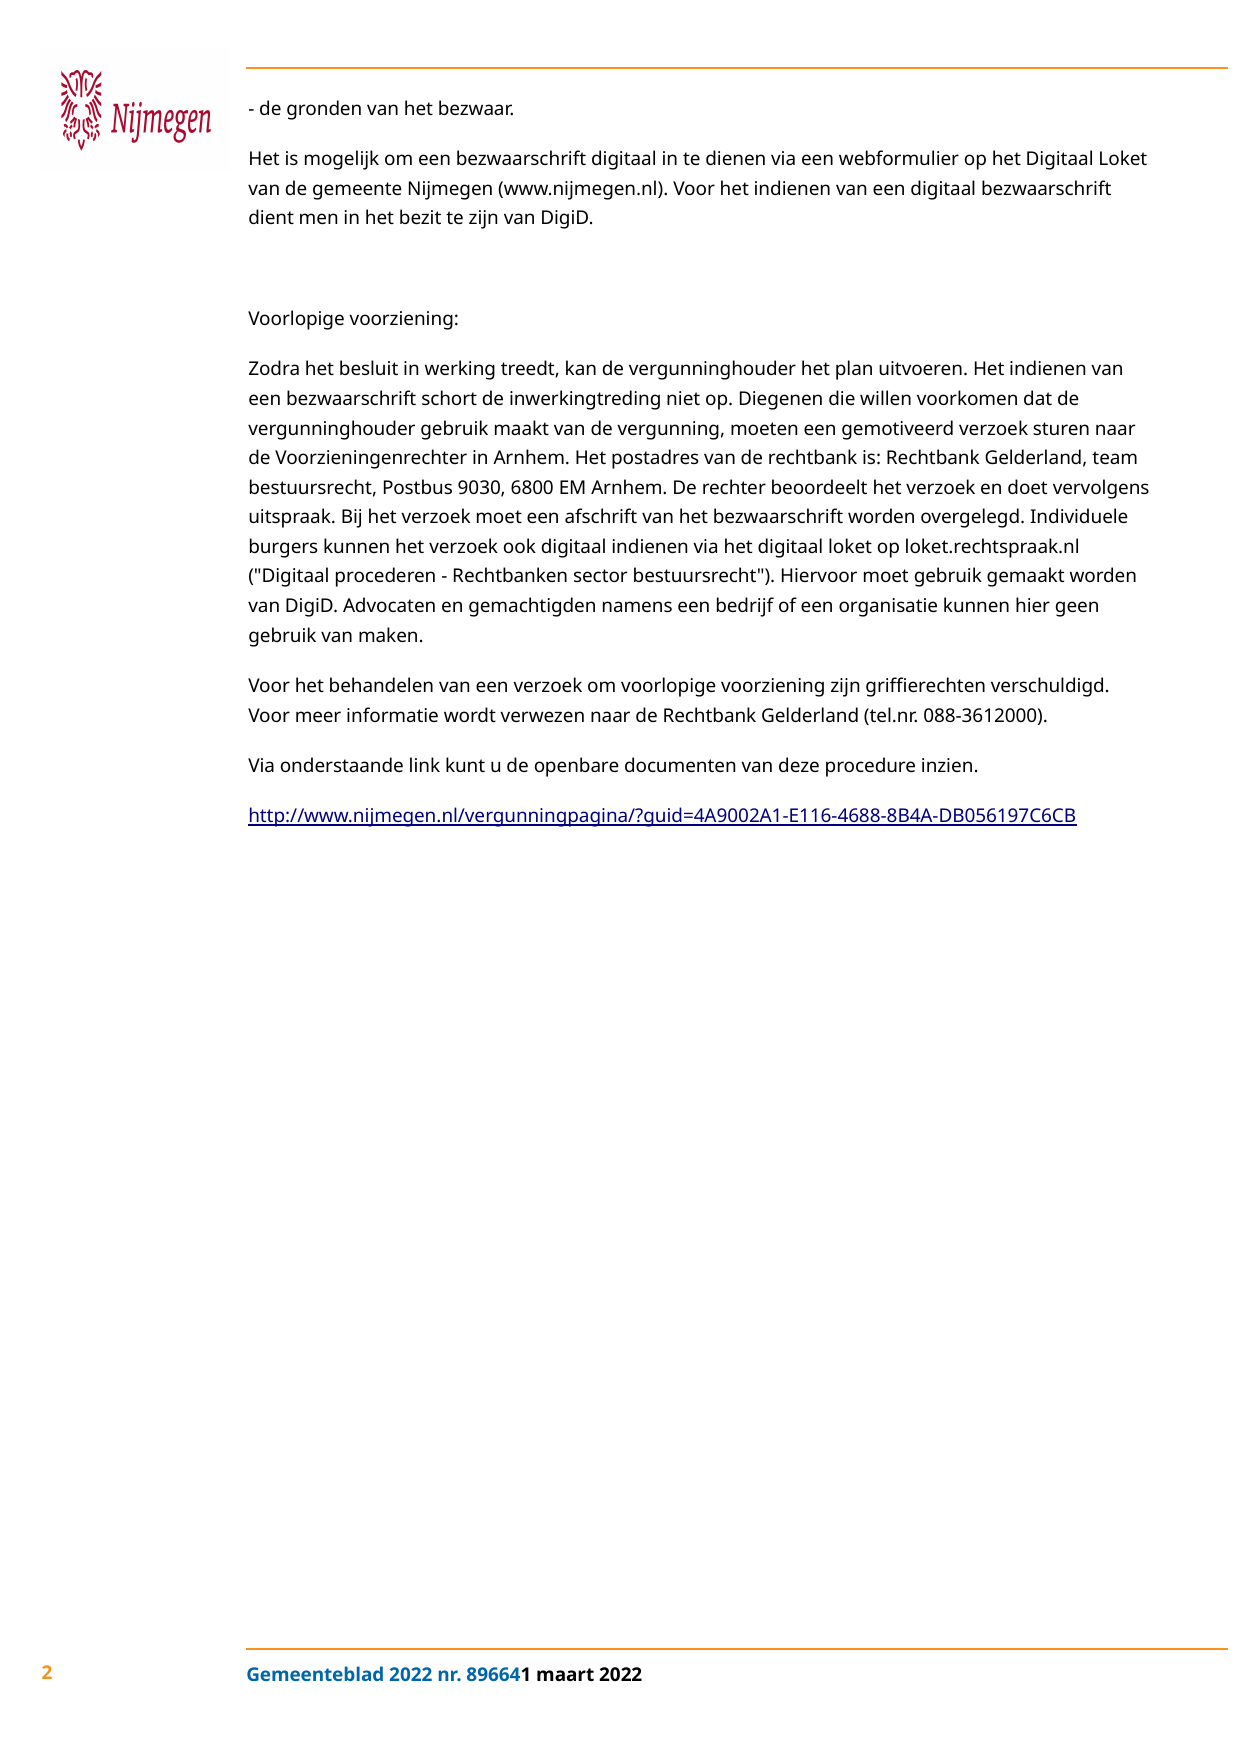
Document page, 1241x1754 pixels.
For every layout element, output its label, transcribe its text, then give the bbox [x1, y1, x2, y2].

text Zodra het besluit in werking treedt, kan de vergunninghouder het plan uitvoeren. Het indienen van een bezwaarschrift schort de inwerkingtreding niet op. Diegenen die willen voorkomen dat de vergunninghouder gebruik maakt van de vergunning, moeten een gemotiveerd verzoek sturen naar de Voorzieningenrechter in Arnhem. Het postadres van de rechtbank is: Rechtbank Gelderland, team bestuursrecht, Postbus 9030, 6800 EM Arnhem. De rechter beoordeelt het verzoek en doet vervolgens uitspraak. Bij het verzoek moet een afschrift van het bezwaarschrift worden overgelegd. Individuele burgers kunnen het verzoek ook digitaal indienen via het digitaal loket op loket.rechtspraak.nl ("Digitaal procederen - Rechtbanken sector bestuursrecht"). Hiervoor moet gebruik gemaakt worden van DigiD. Advocaten en gemachtigden namens een bedrijf of een organisatie kunnen hier geen gebruik van maken. [248, 356, 1152, 648]
text Voor het behandelen van een verzoek om voorlopige voorziening zijn griffierechten verschuldigd. Voor meer informatie wordt verwezen naar de Rechtbank Gelderland (tel.nr. 088-3612000). [248, 672, 1152, 728]
text Het is mogelijk om een bezwaarschrift digitaal in te dienen via een webformulier op het Digitaal Loket van de gemeente Nijmegen (www.nijmegen.nl). Voor het indienen van een digitaal bezwaarschrift dient men in het bezit te zijn van DigiD. [248, 145, 1152, 230]
text http://www.nijmegen.nl/vergunningpagina/?guid=4A9002A1-E116-4688-8B4A-DB056197C6CB [248, 803, 1152, 828]
picture [41, 47, 231, 172]
text Voorlopige voorziening: [248, 305, 1152, 331]
text Via onderstaande link kunt u de openbare documenten van deze procedure inzien. [248, 752, 1152, 778]
text - de gronden van het bezwaar. [248, 95, 1152, 121]
